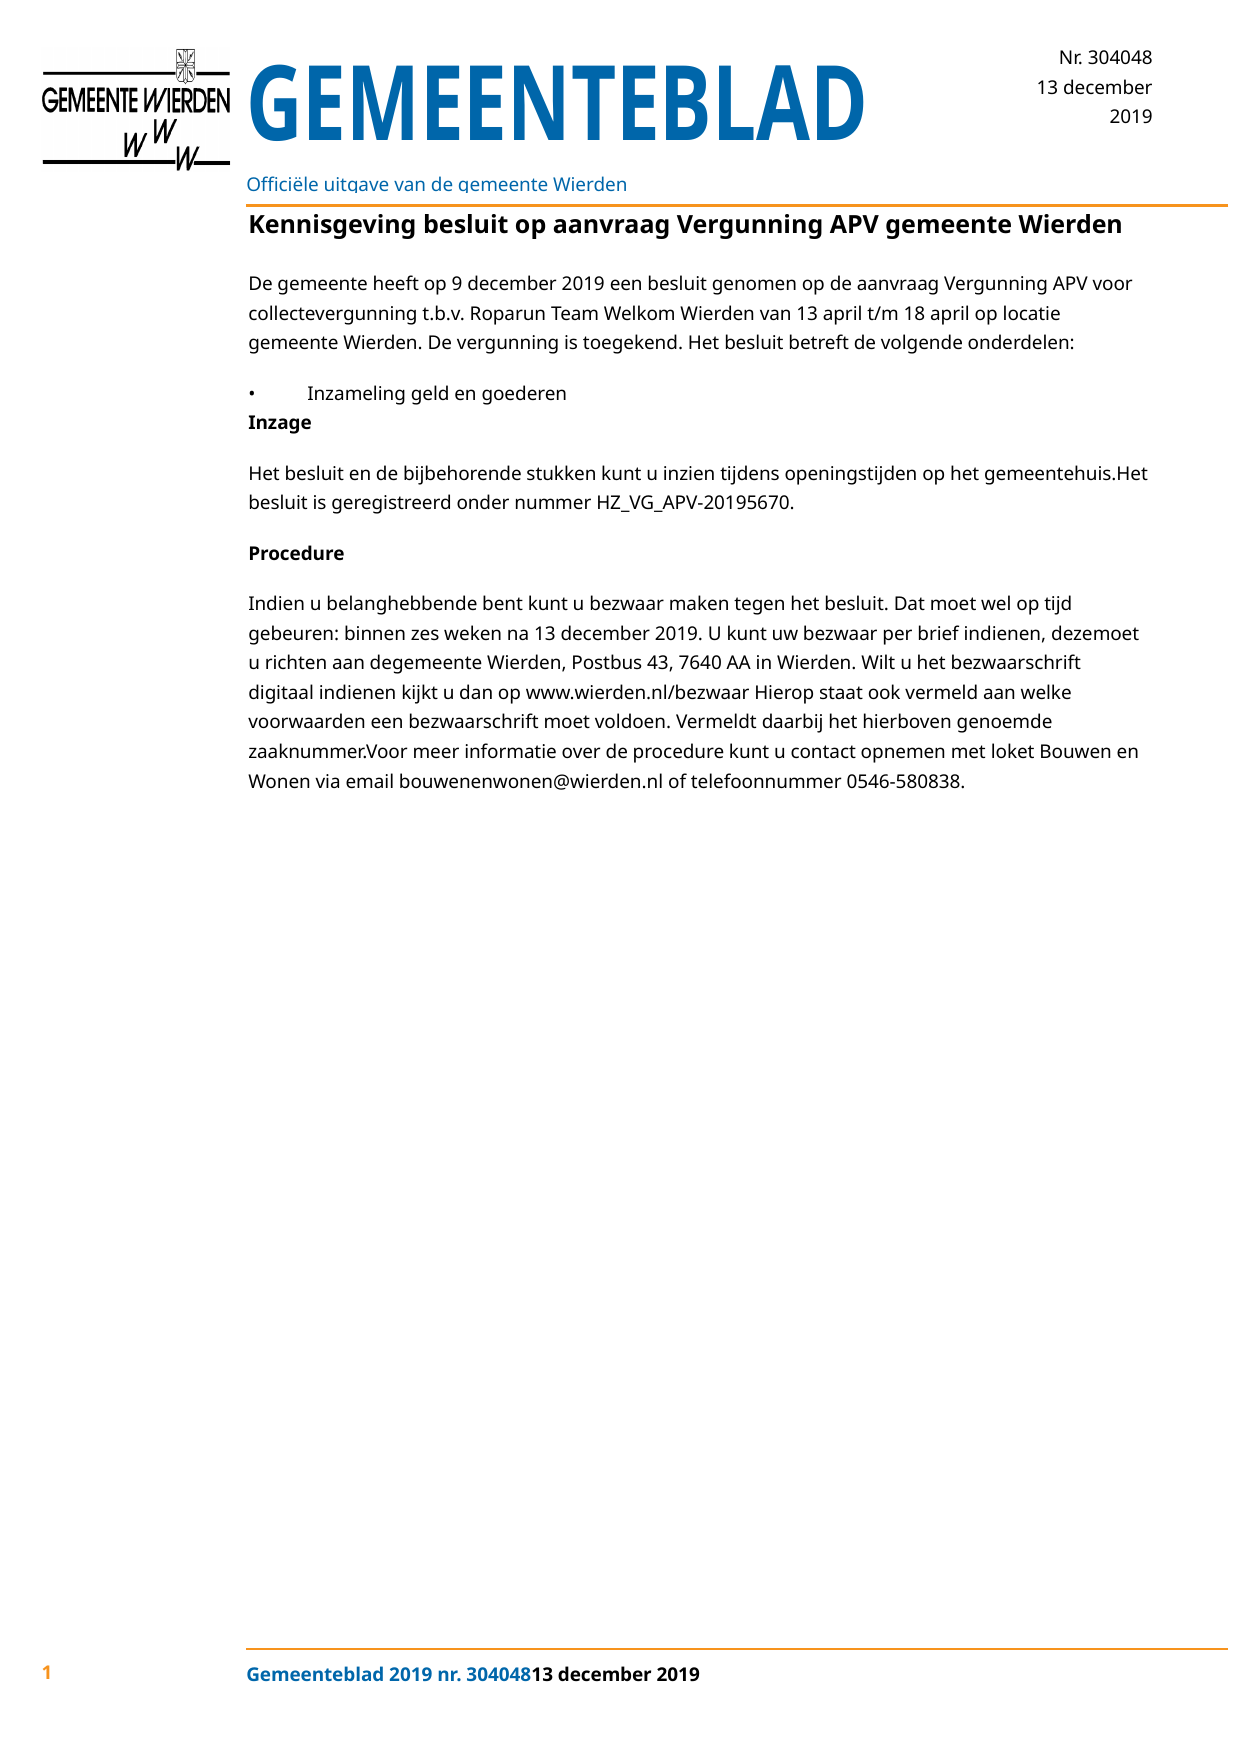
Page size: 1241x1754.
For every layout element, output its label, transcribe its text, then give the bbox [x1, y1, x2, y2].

text Procedure [248, 540, 1152, 566]
text Inzage [248, 409, 1152, 435]
text Kennisgeving besluit op aanvraag Vergunning APV gemeente Wierden [248, 207, 1152, 241]
picture [41, 47, 231, 172]
text Het besluit en de bijbehorende stukken kunt u inzien tijdens openingstijden op het gemeentehuis.Het besluit is geregistreerd onder nummer HZ_VG_APV-20195670. [248, 460, 1152, 515]
list Inzameling geld en goederen [248, 380, 1152, 406]
text De gemeente heeft op 9 december 2019 een besluit genomen op de aanvraag Vergunning APV voor collectevergunning t.b.v. Roparun Team Welkom Wierden van 13 april t/m 18 april op locatie gemeente Wierden. De vergunning is toegekend. Het besluit betreft de volgende onderdelen: [248, 270, 1152, 355]
text Indien u belanghebbende bent kunt u bezwaar maken tegen het besluit. Dat moet wel op tijd gebeuren: binnen zes weken na 13 december 2019. U kunt uw bezwaar per brief indienen, dezemoet u richten aan degemeente Wierden, Postbus 43, 7640 AA in Wierden. Wilt u het bezwaarschrift digitaal indienen kijkt u dan op www.wierden.nl/bezwaar Hierop staat ook vermeld aan welke voorwaarden een bezwaarschrift moet voldoen. Vermeldt daarbij het hierboven genoemde zaaknummer.Voor meer informatie over de procedure kunt u contact opnemen met loket Bouwen en Wonen via email bouwenenwonen@wierden.nl of telefoonnummer 0546-580838. [248, 590, 1152, 793]
